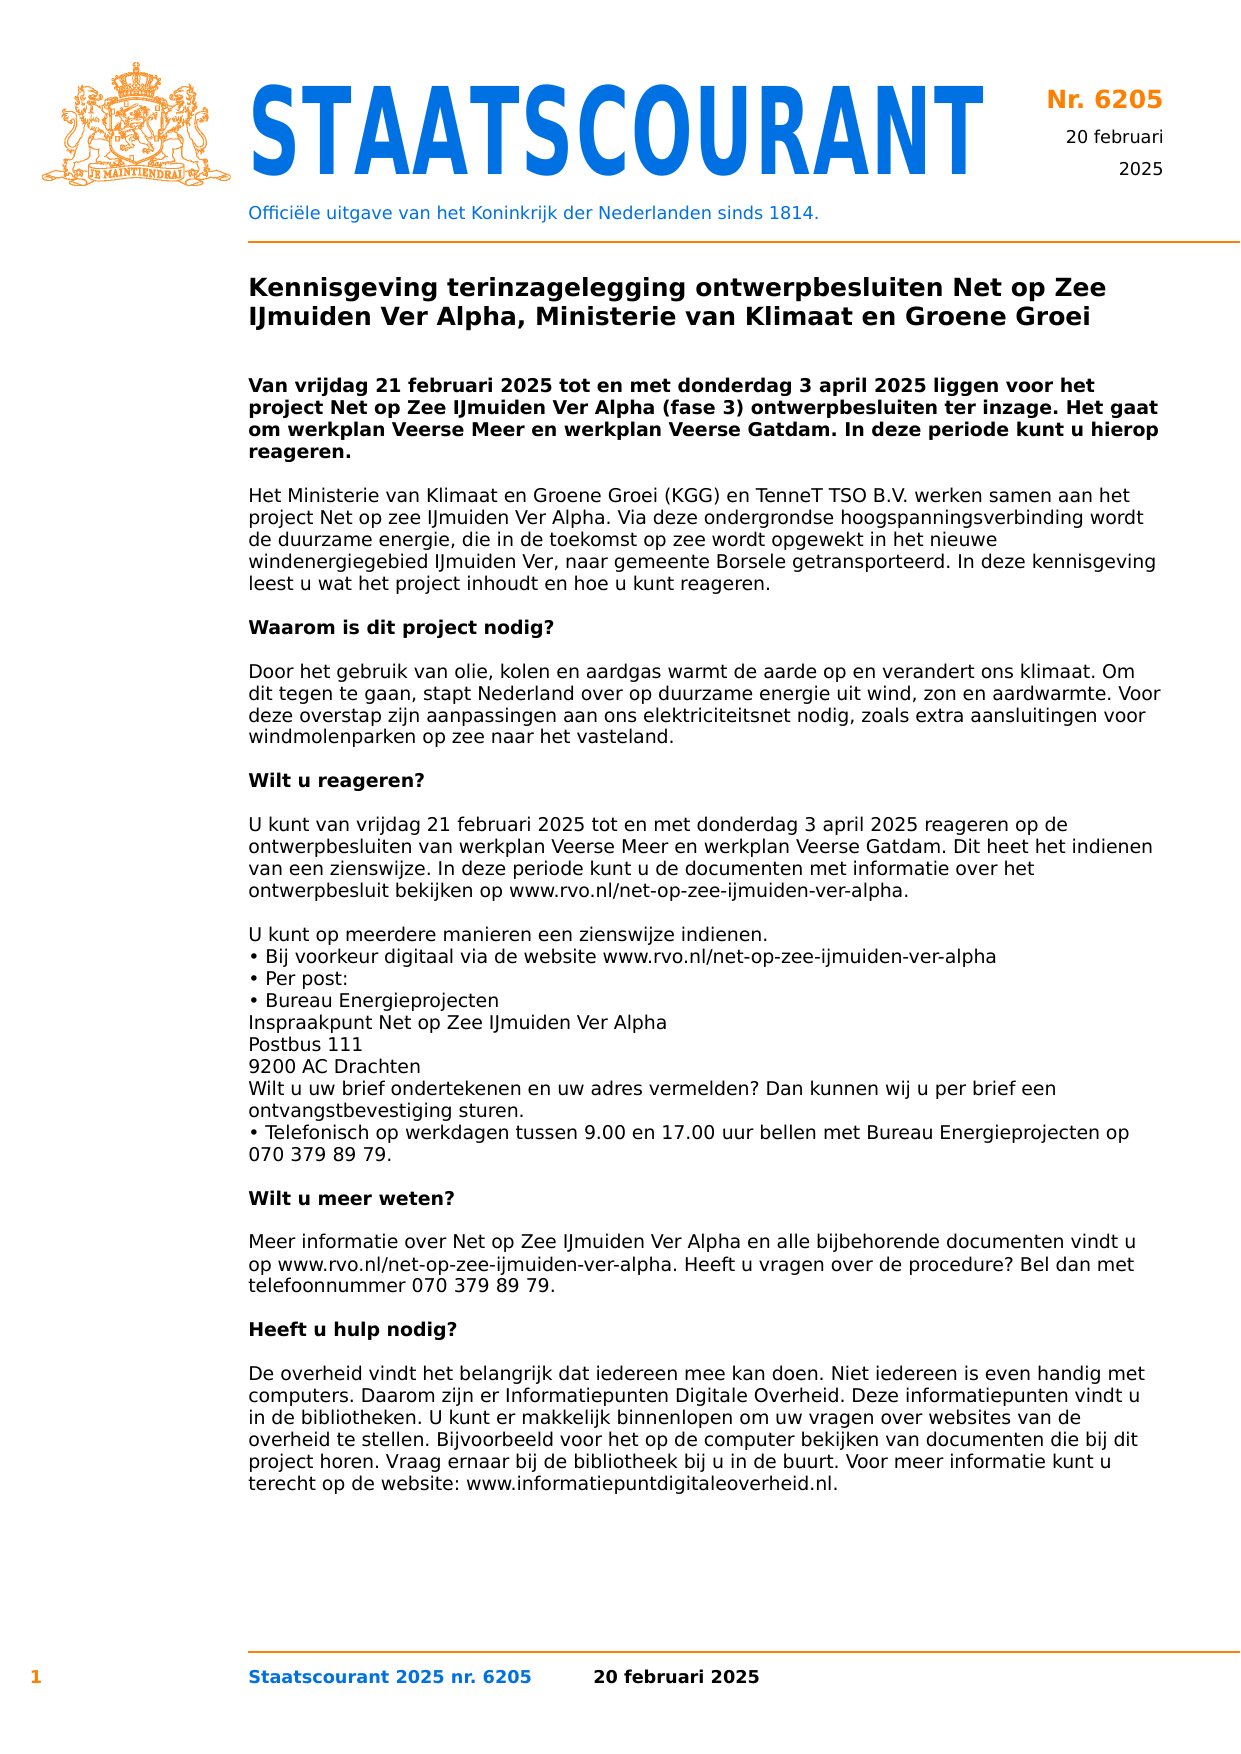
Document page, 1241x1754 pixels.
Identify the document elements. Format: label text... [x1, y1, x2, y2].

subtitle Wilt u meer weten? [248, 1188, 1163, 1209]
subtitle Kennisgeving terinzagelegging ontwerpbesluiten Net op Zee IJmuiden Ver Alpha, Ministerie van Klimaat en Groene Groei [248, 273, 1163, 331]
text De overheid vindt het belangrijk dat iedereen mee kan doen. Niet iedereen is even handig met computers. Daarom zijn er Informatiepunten Digitale Overheid. Deze informatiepunten vindt u in de bibliotheken. U kunt er makkelijk binnenlopen om uw vragen over websites van de overheid te stellen. Bijvoorbeeld voor het op de computer bekijken van documenten die bij dit project horen. Vraag ernaar bij de bibliotheek bij u in de buurt. Voor meer informatie kunt u terecht op de website: www.informatiepuntdigitaleoverheid.nl. [248, 1363, 1163, 1495]
text U kunt van vrijdag 21 februari 2025 tot en met donderdag 3 april 2025 reageren op de ontwerpbesluiten van werkplan Veerse Meer en werkplan Veerse Gatdam. Dit heet het indienen van een zienswijze. In deze periode kunt u de documenten met informatie over het ontwerpbesluit bekijken op www.rvo.nl/net-op-zee-ijmuiden-ver-alpha. [248, 814, 1163, 902]
table_header [25, 62, 248, 241]
subtitle Wilt u reageren? [248, 770, 1163, 792]
text U kunt op meerdere manieren een zienswijze indienen. [248, 924, 1163, 946]
text Van vrijdag 21 februari 2025 tot en met donderdag 3 april 2025 liggen voor het project Net op Zee IJmuiden Ver Alpha (fase 3) ontwerpbesluiten ter inzage. Het gaat om werkplan Veerse Meer en werkplan Veerse Gatdam. In deze periode kunt u hierop reageren. [248, 375, 1163, 463]
text • Telefonisch op werkdagen tussen 9.00 en 17.00 uur bellen met Bureau Energieprojecten op 070 379 89 79. [248, 1122, 1163, 1166]
picture [41, 62, 231, 186]
text 9200 AC Drachten [248, 1056, 1163, 1078]
table_cell 2025 [998, 153, 1240, 203]
text • Per post: [248, 968, 1163, 990]
text Het Ministerie van Klimaat en Groene Groei (KGG) en TenneT TSO B.V. werken samen aan het project Net op zee IJmuiden Ver Alpha. Via deze ondergrondse hoogspanningsverbinding wordt de duurzame energie, die in de toekomst op zee wordt opgewekt in het nieuwe windenergiegebied IJmuiden Ver, naar gemeente Borsele getransporteerd. In deze kennisgeving leest u wat het project inhoudt en hoe u kunt reageren. [248, 485, 1163, 595]
text • Bij voorkeur digitaal via de website www.rvo.nl/net-op-zee-ijmuiden-ver-alpha [248, 946, 1163, 968]
text Meer informatie over Net op Zee IJmuiden Ver Alpha en alle bijbehorende documenten vindt u op www.rvo.nl/net-op-zee-ijmuiden-ver-alpha. Heeft u vragen over de procedure? Bel dan met telefoonnummer 070 379 89 79. [248, 1231, 1163, 1297]
text • Bureau Energieprojecten [248, 990, 1163, 1012]
text Postbus 111 [248, 1034, 1163, 1056]
table_cell Officiële uitgave van het Koninkrijk der Nederlanden sinds 1814. [248, 203, 1240, 241]
text Wilt u uw brief ondertekenen en uw adres vermelden? Dan kunnen wij u per brief een ontvangstbevestiging sturen. [248, 1078, 1163, 1122]
subtitle Heeft u hulp nodig? [248, 1319, 1163, 1341]
table_header Nr. 6205 [998, 62, 1240, 121]
subtitle Waarom is dit project nodig? [248, 617, 1163, 639]
table_cell 20 februari [998, 121, 1240, 153]
text Door het gebruik van olie, kolen en aardgas warmt de aarde op en verandert ons klimaat. Om dit tegen te gaan, stapt Nederland over op duurzame energie uit wind, zon en aardwarmte. Voor deze overstap zijn aanpassingen aan ons elektriciteitsnet nodig, zoals extra aansluitingen voor windmolenparken op zee naar het vasteland. [248, 661, 1163, 748]
text Inspraakpunt Net op Zee IJmuiden Ver Alpha [248, 1012, 1163, 1034]
table_header STAATSCOURANT [248, 62, 998, 203]
